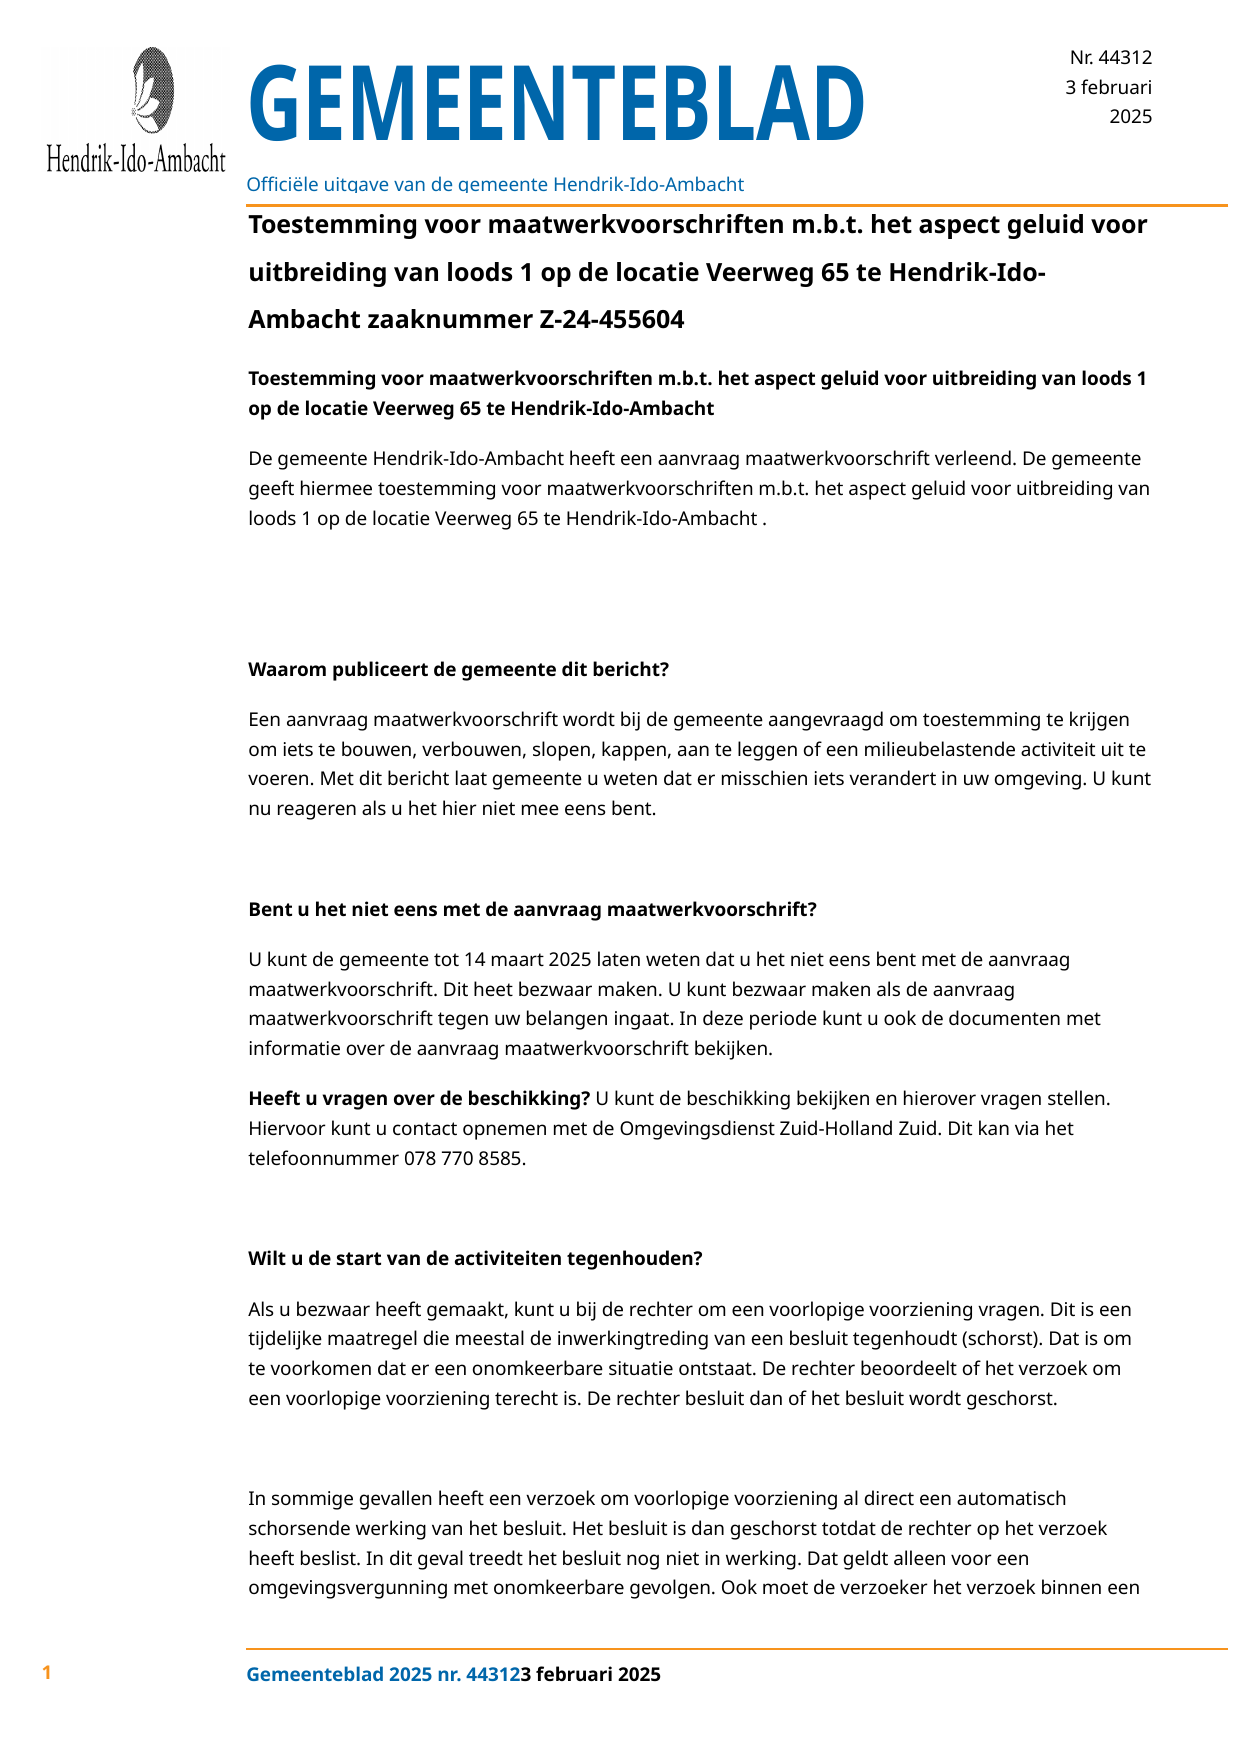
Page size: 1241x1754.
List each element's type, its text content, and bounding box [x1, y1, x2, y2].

text Als u bezwaar heeft gemaakt, kunt u bij de rechter om een voorlopige voorziening vragen. Dit is een tijdelijke maatregel die meestal de inwerkingtreding van een besluit tegenhoudt (schorst). Dat is om te voorkomen dat er een onomkeerbare situatie ontstaat. De rechter beoordeelt of het verzoek om een voorlopige voorziening terecht is. De rechter besluit dan of het besluit wordt geschorst. [248, 1296, 1152, 1410]
text Waarom publiceert de gemeente dit bericht? [248, 656, 1152, 682]
text De gemeente Hendrik-Ido-Ambacht heeft een aanvraag maatwerkvoorschrift verleend. De gemeente geeft hiermee toestemming voor maatwerkvoorschriften m.b.t. het aspect geluid voor uitbreiding van loods 1 op de locatie Veerweg 65 te Hendrik-Ido-Ambacht . [248, 446, 1152, 530]
text Heeft u vragen over de beschikking? U kunt de beschikking bekijken en hierover vragen stellen. Hiervoor kunt u contact opnemen met de Omgevingsdienst Zuid-Holland Zuid. Dit kan via het telefoonnummer 078 770 8585. [248, 1086, 1152, 1170]
text Bent u het niet eens met de aanvraag maatwerkvoorschrift? [248, 896, 1152, 922]
text Wilt u de start van de activiteiten tegenhouden? [248, 1246, 1152, 1271]
text Toestemming voor maatwerkvoorschriften m.b.t. het aspect geluid voor uitbreiding van loods 1 op de locatie Veerweg 65 te Hendrik-Ido-Ambacht [248, 366, 1152, 421]
text Een aanvraag maatwerkvoorschrift wordt bij de gemeente aangevraagd om toestemming te krijgen om iets te bouwen, verbouwen, slopen, kappen, aan te leggen of een milieubelastende activiteit uit te voeren. Met dit bericht laat gemeente u weten dat er misschien iets verandert in uw omgeving. U kunt nu reageren als u het hier niet mee eens bent. [248, 706, 1152, 821]
picture [41, 47, 231, 172]
text In sommige gevallen heeft een verzoek om voorlopige voorziening al direct een automatisch schorsende werking van het besluit. Het besluit is dan geschorst totdat de rechter op het verzoek heeft beslist. In dit geval treedt het besluit nog niet in werking. Dat geldt alleen voor een omgevingsvergunning met onomkeerbare gevolgen. Ook moet de verzoeker het verzoek binnen een [248, 1486, 1152, 1600]
text U kunt de gemeente tot 14 maart 2025 laten weten dat u het niet eens bent met de aanvraag maatwerkvoorschrift. Dit heet bezwaar maken. U kunt bezwaar maken als de aanvraag maatwerkvoorschrift tegen uw belangen ingaat. In deze periode kunt u ook de documenten met informatie over de aanvraag maatwerkvoorschrift bekijken. [248, 946, 1152, 1061]
text Toestemming voor maatwerkvoorschriften m.b.t. het aspect geluid voor uitbreiding van loods 1 op de locatie Veerweg 65 te Hendrik-Ido-Ambacht zaaknummer Z-24-455604 [248, 207, 1152, 336]
